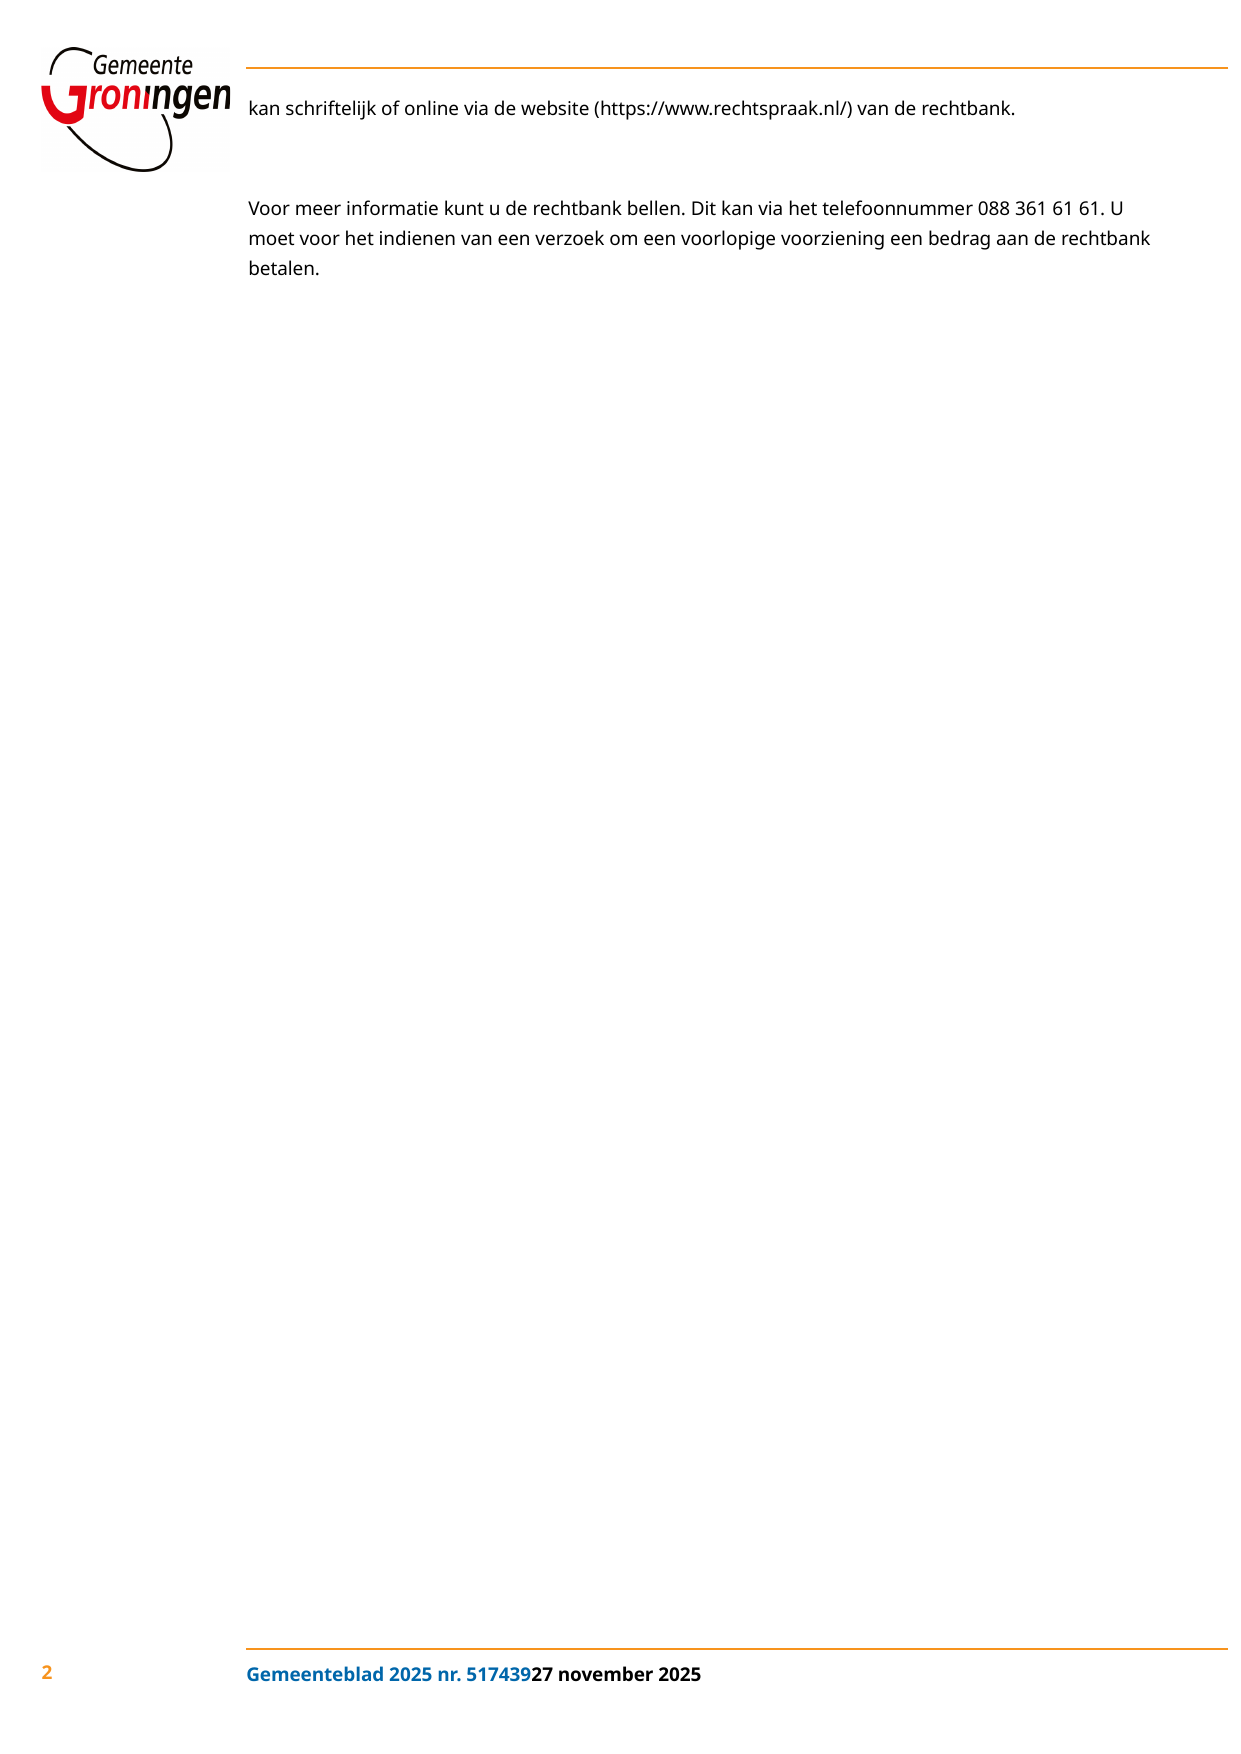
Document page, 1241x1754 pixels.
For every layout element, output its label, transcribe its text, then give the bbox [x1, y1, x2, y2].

text kan schriftelijk of online via de website (https://www.rechtspraak.nl/) van de rechtbank. [248, 95, 1152, 121]
text Voor meer informatie kunt u de rechtbank bellen. Dit kan via het telefoonnummer 088 361 61 61. U moet voor het indienen van een verzoek om een voorlopige voorziening een bedrag aan de rechtbank betalen. [248, 196, 1152, 281]
picture [41, 47, 231, 172]
